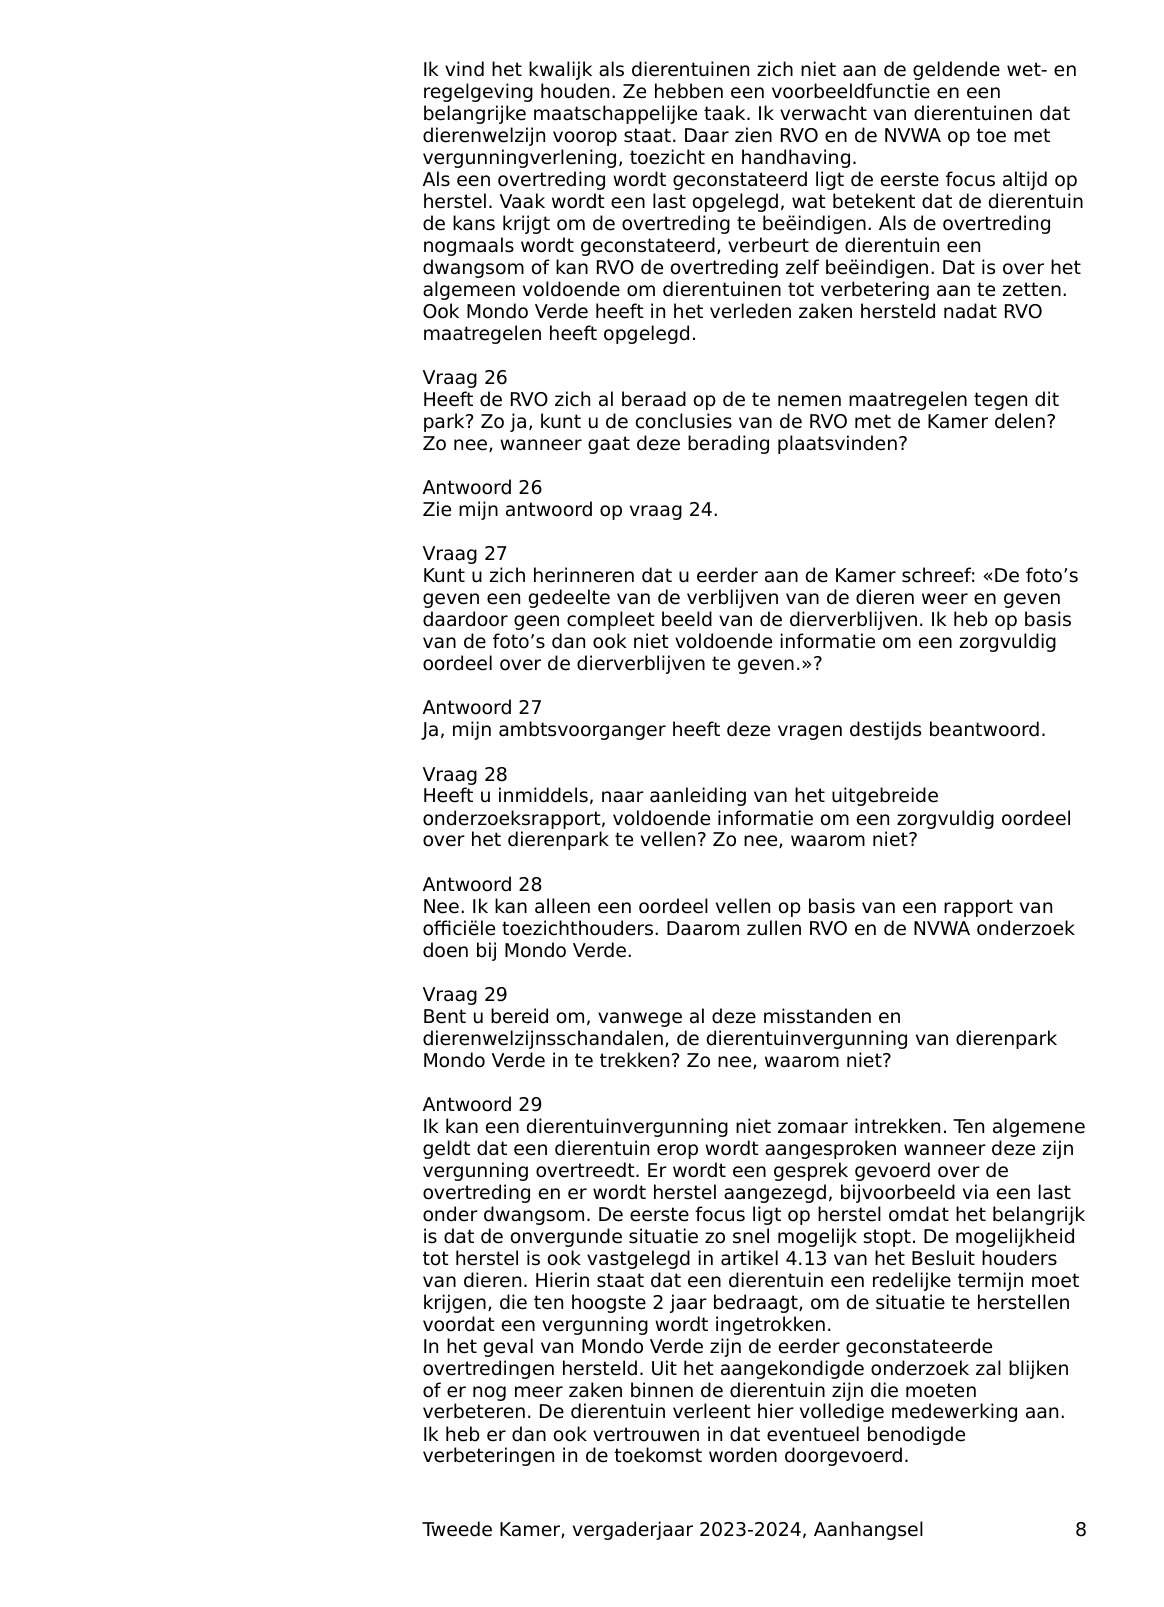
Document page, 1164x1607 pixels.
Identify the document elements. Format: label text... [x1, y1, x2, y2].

text Vraag 27 [422, 543, 1087, 565]
text Antwoord 27 [422, 697, 1087, 719]
text Heeft u inmiddels, naar aanleiding van het uitgebreide onderzoeksrapport, voldoende informatie om een zorgvuldig oordeel over het dierenpark te vellen? Zo nee, waarom niet? [422, 785, 1087, 851]
text Antwoord 29 [422, 1094, 1087, 1116]
text Ik vind het kwalijk als dierentuinen zich niet aan de geldende wet- en regelgeving houden. Ze hebben een voorbeeldfunctie en een belangrijke maatschappelijke taak. Ik verwacht van dierentuinen dat dierenwelzijn voorop staat. Daar zien RVO en de NVWA op toe met vergunningverlening, toezicht en handhaving. [422, 59, 1087, 169]
text Zie mijn antwoord op vraag 24. [422, 499, 1087, 521]
text Bent u bereid om, vanwege al deze misstanden en dierenwelzijnsschandalen, de dierentuinvergunning van dierenpark Mondo Verde in te trekken? Zo nee, waarom niet? [422, 1006, 1087, 1072]
text Ja, mijn ambtsvoorganger heeft deze vragen destijds beantwoord. [422, 719, 1087, 741]
text Heeft de RVO zich al beraad op de te nemen maatregelen tegen dit park? Zo ja, kunt u de conclusies van de RVO met de Kamer delen? Zo nee, wanneer gaat deze berading plaatsvinden? [422, 389, 1087, 455]
text Kunt u zich herinneren dat u eerder aan de Kamer schreef: «De foto’s geven een gedeelte van de verblijven van de dieren weer en geven daardoor geen compleet beeld van de dierverblijven. Ik heb op basis van de foto’s dan ook niet voldoende informatie om een zorgvuldig oordeel over de dierverblijven te geven.»? [422, 565, 1087, 675]
text Antwoord 28 [422, 873, 1087, 896]
text Nee. Ik kan alleen een oordeel vellen op basis van een rapport van officiële toezichthouders. Daarom zullen RVO en de NVWA onderzoek doen bij Mondo Verde. [422, 896, 1087, 961]
text Vraag 28 [422, 763, 1087, 785]
text Vraag 29 [422, 984, 1087, 1006]
text Als een overtreding wordt geconstateerd ligt de eerste focus altijd op herstel. Vaak wordt een last opgelegd, wat betekent dat de dierentuin de kans krijgt om de overtreding te beëindigen. Als de overtreding nogmaals wordt geconstateerd, verbeurt de dierentuin een dwangsom of kan RVO de overtreding zelf beëindigen. Dat is over het algemeen voldoende om dierentuinen tot verbetering aan te zetten. Ook Mondo Verde heeft in het verleden zaken hersteld nadat RVO maatregelen heeft opgelegd. [422, 169, 1087, 345]
text Ik kan een dierentuinvergunning niet zomaar intrekken. Ten algemene geldt dat een dierentuin erop wordt aangesproken wanneer deze zijn vergunning overtreedt. Er wordt een gesprek gevoerd over de overtreding en er wordt herstel aangezegd, bijvoorbeeld via een last onder dwangsom. De eerste focus ligt op herstel omdat het belangrijk is dat de onvergunde situatie zo snel mogelijk stopt. De mogelijkheid tot herstel is ook vastgelegd in artikel 4.13 van het Besluit houders van dieren. Hierin staat dat een dierentuin een redelijke termijn moet krijgen, die ten hoogste 2 jaar bedraagt, om de situatie te herstellen voordat een vergunning wordt ingetrokken. [422, 1116, 1087, 1336]
text In het geval van Mondo Verde zijn de eerder geconstateerde overtredingen hersteld. Uit het aangekondigde onderzoek zal blijken of er nog meer zaken binnen de dierentuin zijn die moeten verbeteren. De dierentuin verleent hier volledige medewerking aan. Ik heb er dan ook vertrouwen in dat eventueel benodigde verbeteringen in de toekomst worden doorgevoerd. [422, 1336, 1087, 1467]
text Vraag 26 [422, 367, 1087, 389]
text Antwoord 26 [422, 477, 1087, 499]
